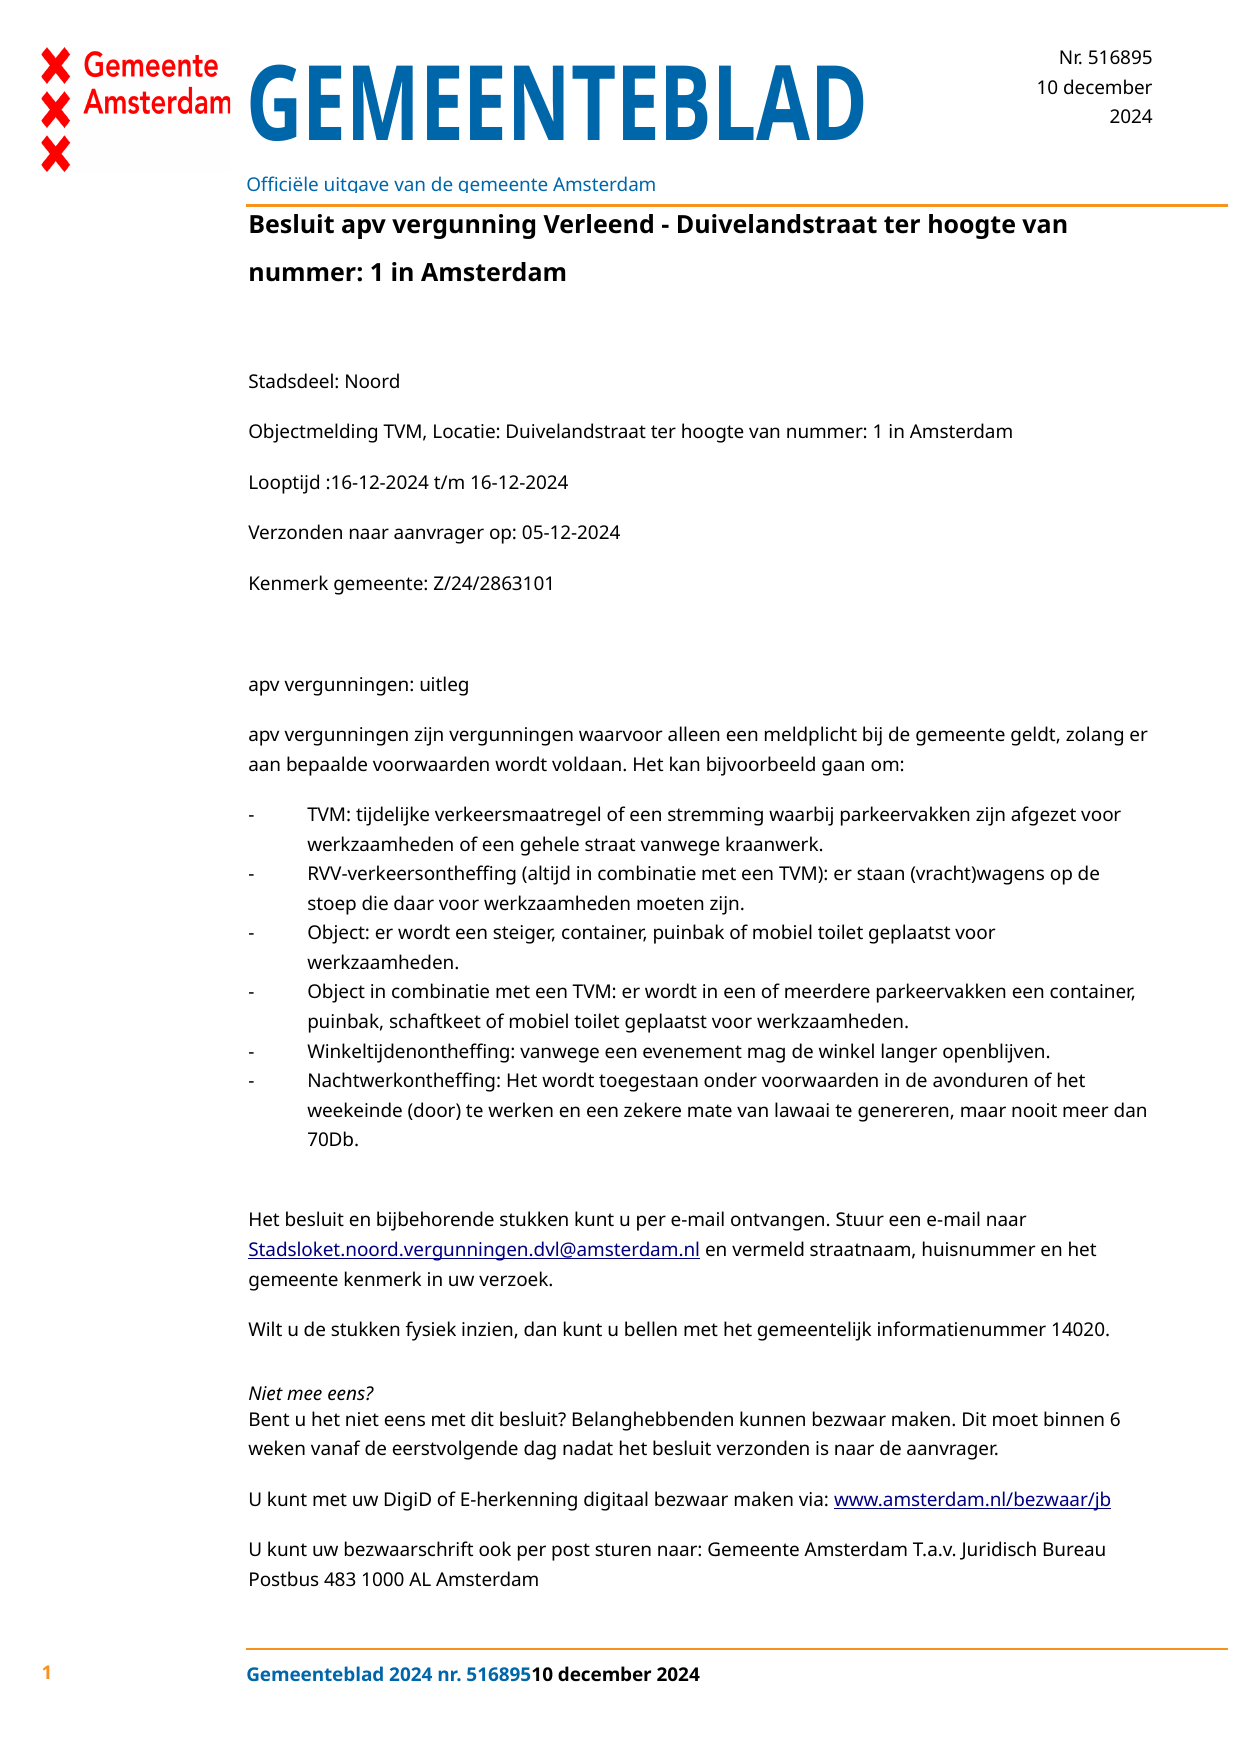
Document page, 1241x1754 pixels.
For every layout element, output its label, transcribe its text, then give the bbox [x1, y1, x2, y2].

list Object: er wordt een steiger, container, puinbak of mobiel toilet geplaatst voor werkzaamheden. [248, 919, 1152, 975]
text Wilt u de stukken fysiek inzien, dan kunt u bellen met het gemeentelijk informatienummer 14020. [248, 1316, 1152, 1342]
text Looptijd :16-12-2024 t/m 16-12-2024 [248, 469, 1152, 495]
list Nachtwerkontheffing: Het wordt toegestaan onder voorwaarden in de avonduren of het weekeinde (door) te werken en een zekere mate van lawaai te genereren, maar nooit meer dan 70Db. [248, 1067, 1152, 1152]
picture [41, 47, 231, 172]
text Objectmelding TVM, Locatie: Duivelandstraat ter hoogte van nummer: 1 in Amsterdam [248, 419, 1152, 444]
text Bent u het niet eens met dit besluit? Belanghebbenden kunnen bezwaar maken. Dit moet binnen 6 weken vanaf de eerstvolgende dag nadat het besluit verzonden is naar de aanvrager. [248, 1406, 1152, 1461]
list Object in combinatie met een TVM: er wordt in een of meerdere parkeervakken een container, puinbak, schaftkeet of mobiel toilet geplaatst voor werkzaamheden. [248, 979, 1152, 1034]
list TVM: tijdelijke verkeersmaatregel of een stremming waarbij parkeervakken zijn afgezet voor werkzaamheden of een gehele straat vanwege kraanwerk. [248, 801, 1152, 857]
text Verzonden naar aanvrager op: 05-12-2024 [248, 519, 1152, 545]
text Het besluit en bijbehorende stukken kunt u per e-mail ontvangen. Stuur een e-mail naar Stadsloket.noord.vergunningen.dvl@amsterdam.nl en vermeld straatnaam, huisnummer en het gemeente kenmerk in uw verzoek. [248, 1207, 1152, 1292]
text apv vergunningen zijn vergunningen waarvoor alleen een meldplicht bij de gemeente geldt, zolang er aan bepaalde voorwaarden wordt voldaan. Het kan bijvoorbeeld gaan om: [248, 721, 1152, 777]
list RVV-verkeersontheffing (altijd in combinatie met een TVM): er staan (vracht)wagens op de stoep die daar voor werkzaamheden moeten zijn. [248, 860, 1152, 916]
text U kunt met uw DigiD of E-herkenning digitaal bezwaar maken via: www.amsterdam.nl/bezwaar/jb [248, 1486, 1152, 1512]
text Niet mee eens? [248, 1380, 1152, 1406]
text Stadsdeel: Noord [248, 368, 1152, 394]
text Besluit apv vergunning Verleend - Duivelandstraat ter hoogte van nummer: 1 in Amsterdam [248, 207, 1152, 288]
text apv vergunningen: uitleg [248, 671, 1152, 697]
list Winkeltijdenontheffing: vanwege een evenement mag de winkel langer openblijven. [248, 1038, 1152, 1064]
text Kenmerk gemeente: Z/24/2863101 [248, 570, 1152, 596]
text U kunt uw bezwaarschrift ook per post sturen naar: Gemeente Amsterdam T.a.v. Juridisch Bureau Postbus 483 1000 AL Amsterdam [248, 1536, 1152, 1592]
